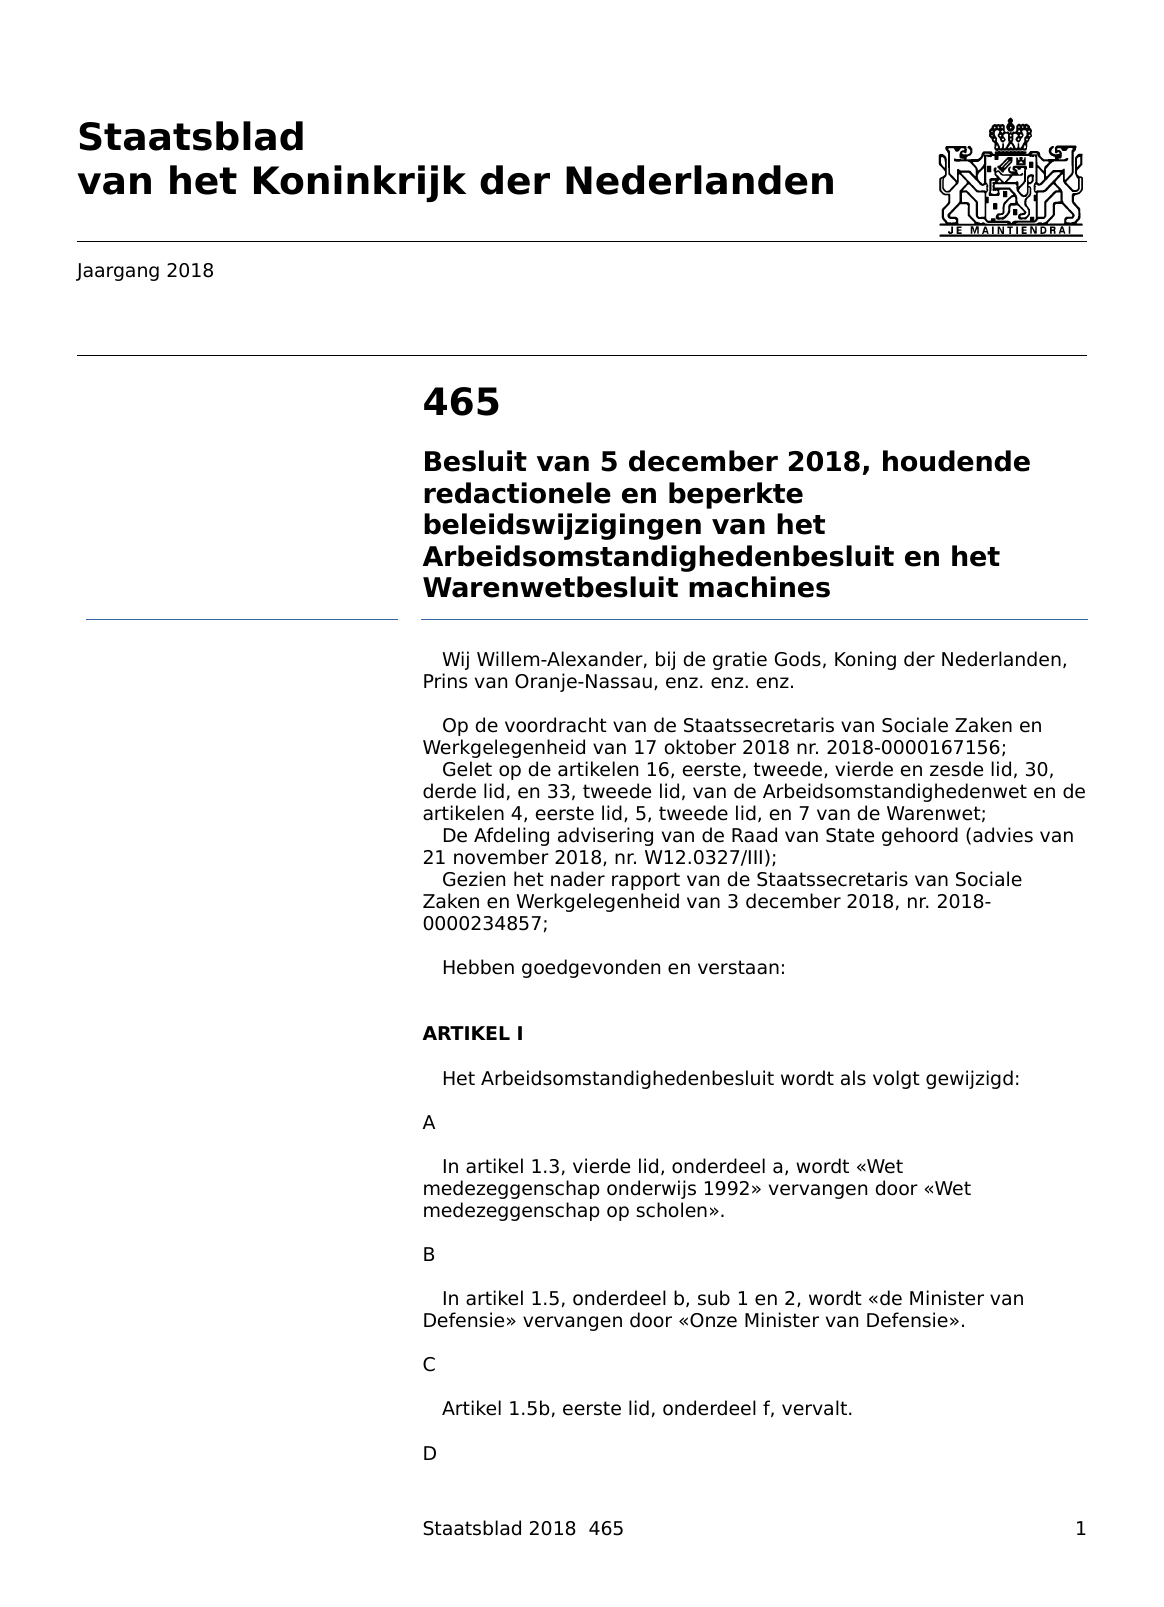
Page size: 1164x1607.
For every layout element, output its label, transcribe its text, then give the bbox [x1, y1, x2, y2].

text Hebben goedgevonden en verstaan: [422, 957, 1087, 979]
text Op de voordracht van de Staatssecretaris van Sociale Zaken en Werkgelegenheid van 17 oktober 2018 nr. 2018-0000167156; [422, 715, 1087, 759]
text Gezien het nader rapport van de Staatssecretaris van Sociale Zaken en Werkgelegenheid van 3 december 2018, nr. 2018-0000234857; [422, 869, 1087, 935]
text Artikel 1.5b, eerste lid, onderdeel f, vervalt. [422, 1398, 1087, 1420]
text Wij Willem-Alexander, bij de gratie Gods, Koning der Nederlanden, Prins van Oranje-Nassau, enz. enz. enz. [422, 649, 1087, 693]
subtitle 465 [422, 381, 1087, 424]
subtitle ARTIKEL I [422, 1023, 1087, 1045]
text In artikel 1.5, onderdeel b, sub 1 en 2, wordt «de Minister van Defensie» vervangen door «Onze Minister van Defensie». [422, 1288, 1087, 1332]
text A [422, 1112, 1087, 1133]
text De Afdeling advisering van de Raad van State gehoord (advies van 21 november 2018, nr. W12.0327/III); [422, 825, 1087, 869]
text C [422, 1354, 1087, 1376]
picture [936, 115, 1087, 240]
text In artikel 1.3, vierde lid, onderdeel a, wordt «Wet medezeggenschap onderwijs 1992» vervangen door «Wet medezeggenschap op scholen». [422, 1156, 1087, 1222]
table_header [886, 100, 1087, 241]
text Gelet op de artikelen 16, eerste, tweede, vierde en zesde lid, 30, derde lid, en 33, tweede lid, van de Arbeidsomstandighedenwet en de artikelen 4, eerste lid, 5, tweede lid, en 7 van de Warenwet; [422, 759, 1087, 825]
table_cell Jaargang 2018 [77, 242, 1087, 355]
text Het Arbeidsomstandighedenbesluit wordt als volgt gewijzigd: [422, 1067, 1087, 1089]
text B [422, 1244, 1087, 1266]
table_header Staatsblad van het Koninkrijk der Nederlanden [77, 100, 886, 241]
text D [422, 1442, 1087, 1464]
text Besluit van 5 december 2018, houdende redactionele en beperkte beleidswijzigingen van het Arbeidsomstandighedenbesluit en het Warenwetbesluit machines [422, 447, 1087, 604]
